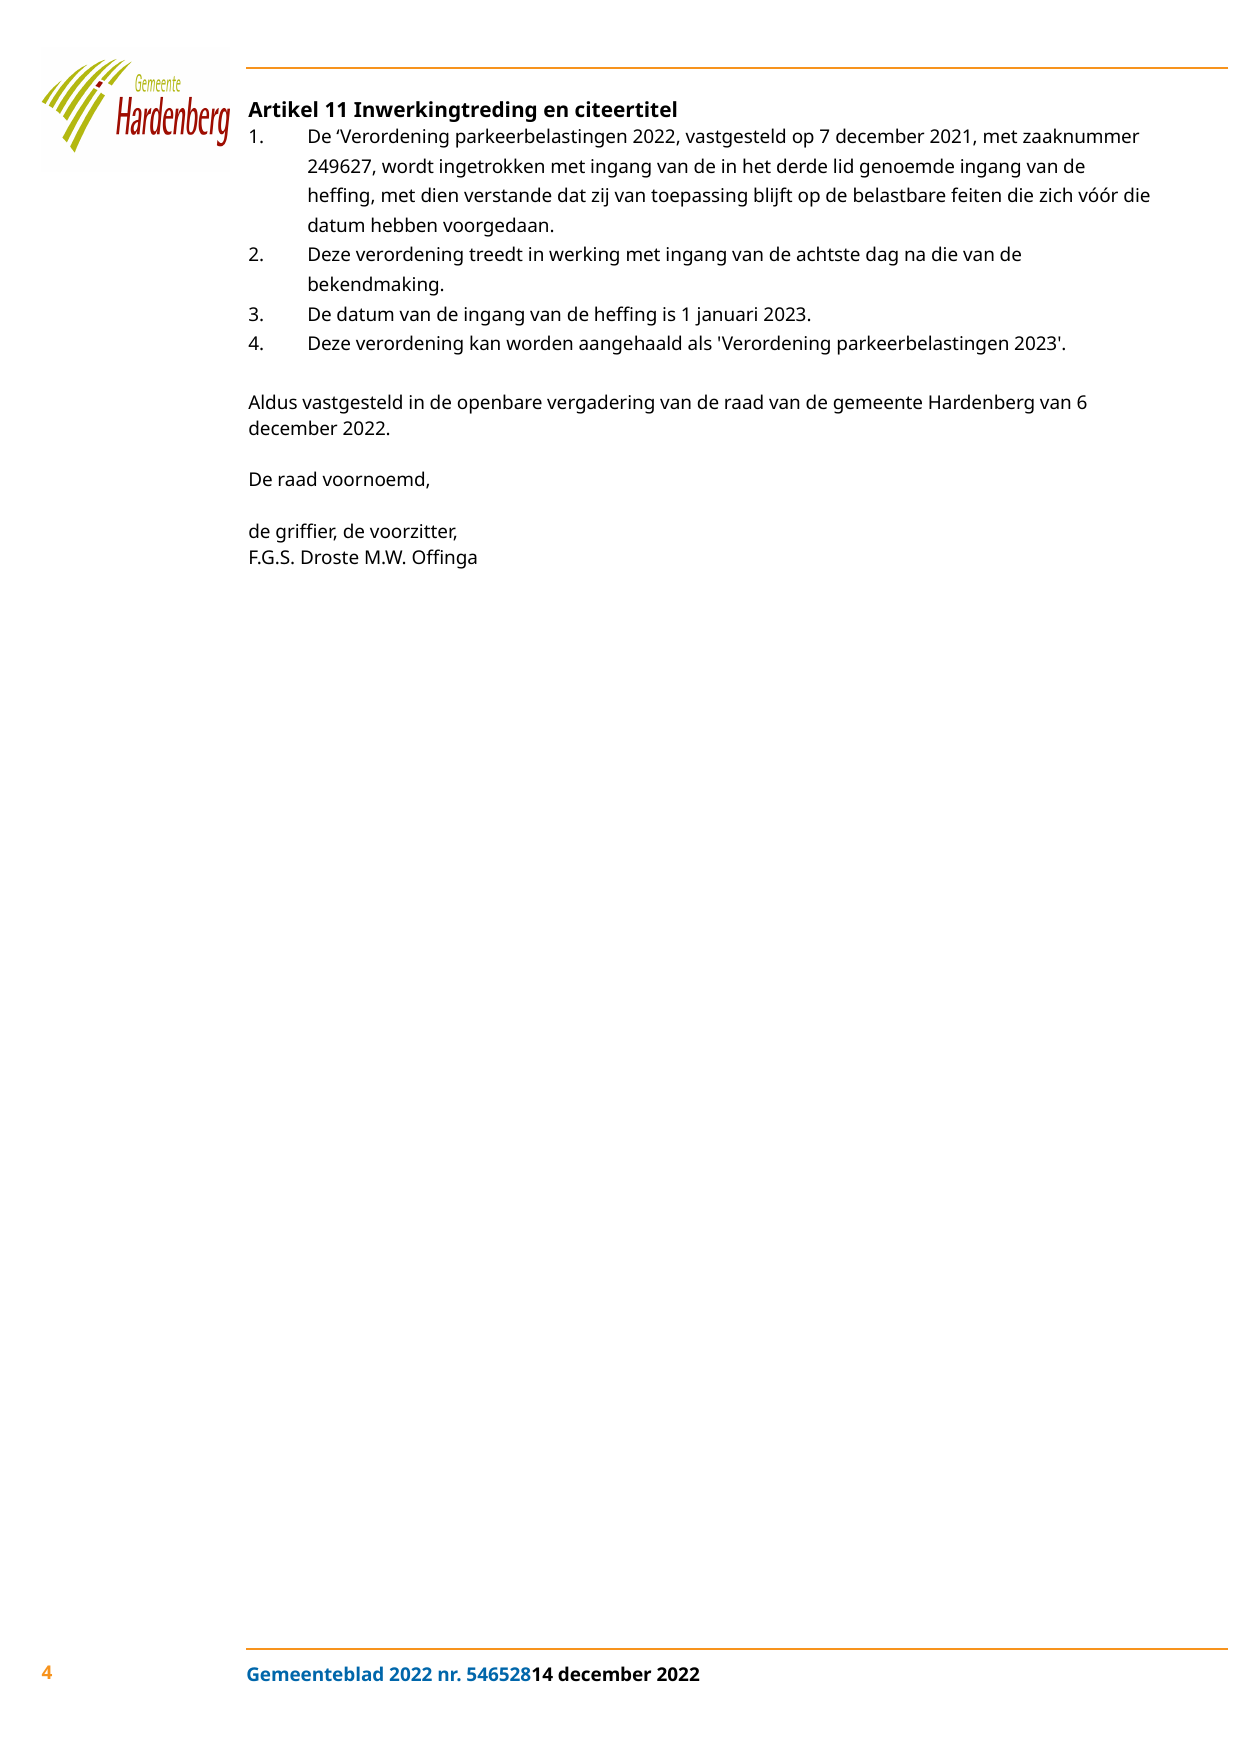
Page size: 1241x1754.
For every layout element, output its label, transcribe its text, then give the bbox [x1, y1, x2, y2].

list De ‘Verordening parkeerbelastingen 2022, vastgesteld op 7 december 2021, met zaaknummer 249627, wordt ingetrokken met ingang van de in het derde lid genoemde ingang van de heffing, met dien verstande dat zij van toepassing blijft op de belastbare feiten die zich vóór die datum hebben voorgedaan. [248, 123, 1152, 238]
picture [41, 47, 231, 172]
list Deze verordening kan worden aangehaald als 'Verordening parkeerbelastingen 2023'. [248, 330, 1152, 356]
text de griffier, de voorzitter, [248, 518, 1152, 544]
list De datum van de ingang van de heffing is 1 januari 2023. [248, 301, 1152, 326]
list Deze verordening treedt in werking met ingang van de achtste dag na die van de bekendmaking. [248, 242, 1152, 297]
text Artikel 11 Inwerkingtreding en citeertitel [248, 95, 1152, 123]
text F.G.S. Droste M.W. Offinga [248, 544, 1152, 569]
text De raad voornoemd, [248, 467, 1152, 492]
text Aldus vastgesteld in de openbare vergadering van de raad van de gemeente Hardenberg van 6 december 2022. [248, 389, 1152, 441]
